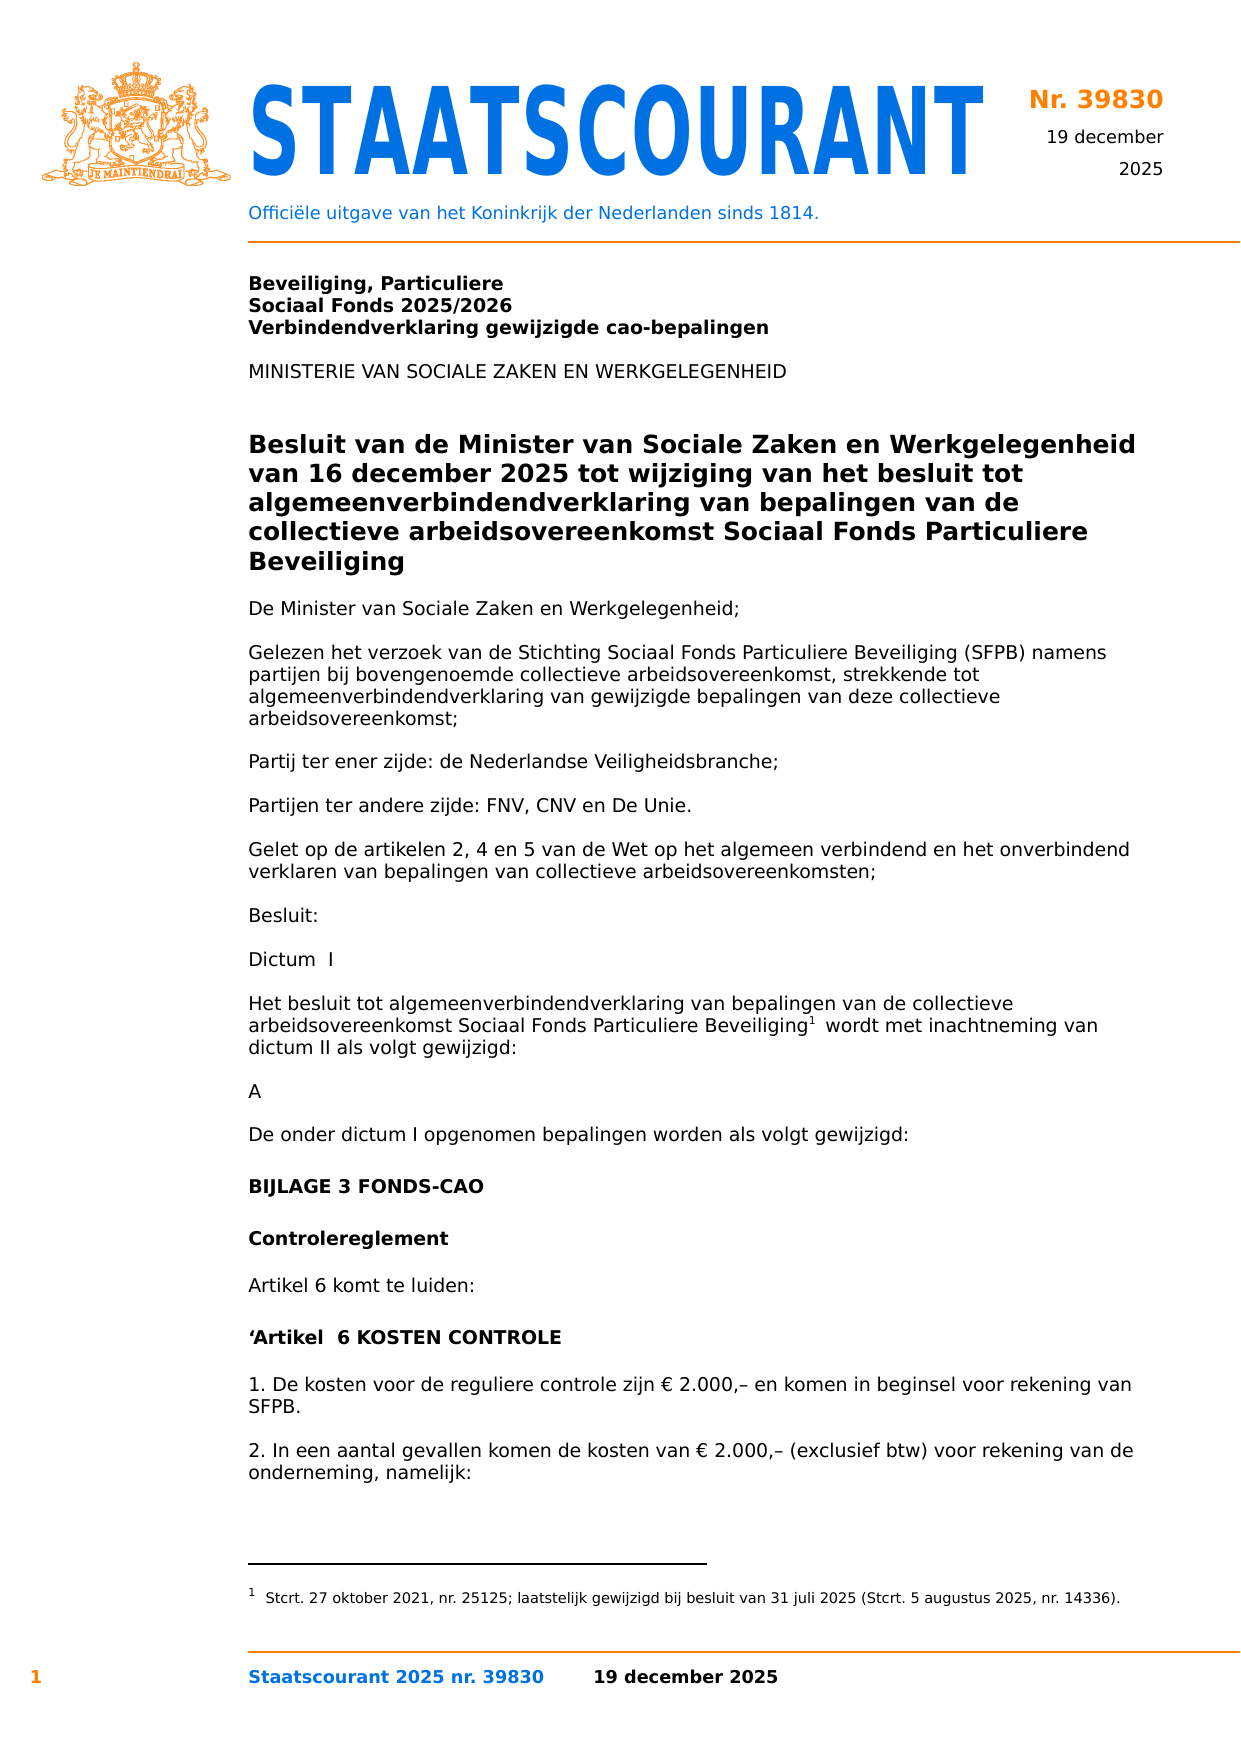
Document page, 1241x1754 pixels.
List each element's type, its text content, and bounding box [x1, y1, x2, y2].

text MINISTERIE VAN SOCIALE ZAKEN EN WERKGELEGENHEID [248, 361, 1163, 383]
text Stcrt. 27 oktober 2021, nr. 25125; laatstelijk gewijzigd bij besluit van 31 juli 2025 (Stcrt. 5 augustus 2025, nr. 14336). [248, 1586, 1163, 1608]
text Sociaal Fonds 2025/2026 [248, 295, 1163, 317]
table_cell 19 december [998, 121, 1240, 153]
text De Minister van Sociale Zaken en Werkgelegenheid; [248, 598, 1163, 620]
table_header Nr. 39830 [998, 62, 1240, 121]
table_header [25, 62, 248, 241]
table_cell 2025 [998, 153, 1240, 203]
subtitle ‘Artikel 6 KOSTEN CONTROLE [248, 1327, 1163, 1349]
text Beveiliging, Particuliere [248, 273, 1163, 295]
text Artikel 6 komt te luiden: [248, 1275, 1163, 1297]
text Verbindendverklaring gewijzigde cao-bepalingen [248, 317, 1163, 339]
text Het besluit tot algemeenverbindendverklaring van bepalingen van de collectieve arbeidsovereenkomst Sociaal Fonds Particuliere Beveiliging wordt met inachtneming van dictum II als volgt gewijzigd: [248, 993, 1163, 1059]
text 1. De kosten voor de reguliere controle zijn € 2.000,– en komen in beginsel voor rekening van SFPB. [248, 1374, 1163, 1418]
subtitle Besluit van de Minister van Sociale Zaken en Werkgelegenheid van 16 december 2025 tot wijziging van het besluit tot algemeenverbindendverklaring van bepalingen van de collectieve arbeidsovereenkomst Sociaal Fonds Particuliere Beveiliging [248, 430, 1163, 576]
text A [248, 1081, 1163, 1102]
table_cell Officiële uitgave van het Koninkrijk der Nederlanden sinds 1814. [248, 203, 1240, 241]
text De onder dictum I opgenomen bepalingen worden als volgt gewijzigd: [248, 1124, 1163, 1146]
text Partij ter ener zijde: de Nederlandse Veiligheidsbranche; [248, 751, 1163, 773]
text Gelet op de artikelen 2, 4 en 5 van de Wet op het algemeen verbindend en het onverbindend verklaren van bepalingen van collectieve arbeidsovereenkomsten; [248, 839, 1163, 883]
picture [41, 62, 231, 186]
text 2. In een aantal gevallen komen de kosten van € 2.000,– (exclusief btw) voor rekening van de onderneming, namelijk: [248, 1440, 1163, 1484]
subtitle Controlereglement [248, 1228, 1163, 1250]
subtitle BIJLAGE 3 FONDS-CAO [248, 1176, 1163, 1198]
text Gelezen het verzoek van de Stichting Sociaal Fonds Particuliere Beveiliging (SFPB) namens partijen bij bovengenoemde collectieve arbeidsovereenkomst, strekkende tot algemeenverbindendverklaring van gewijzigde bepalingen van deze collectieve arbeidsovereenkomst; [248, 642, 1163, 729]
text Besluit: [248, 905, 1163, 927]
text Partijen ter andere zijde: FNV, CNV en De Unie. [248, 795, 1163, 817]
text Dictum I [248, 949, 1163, 971]
table_header STAATSCOURANT [248, 62, 998, 203]
